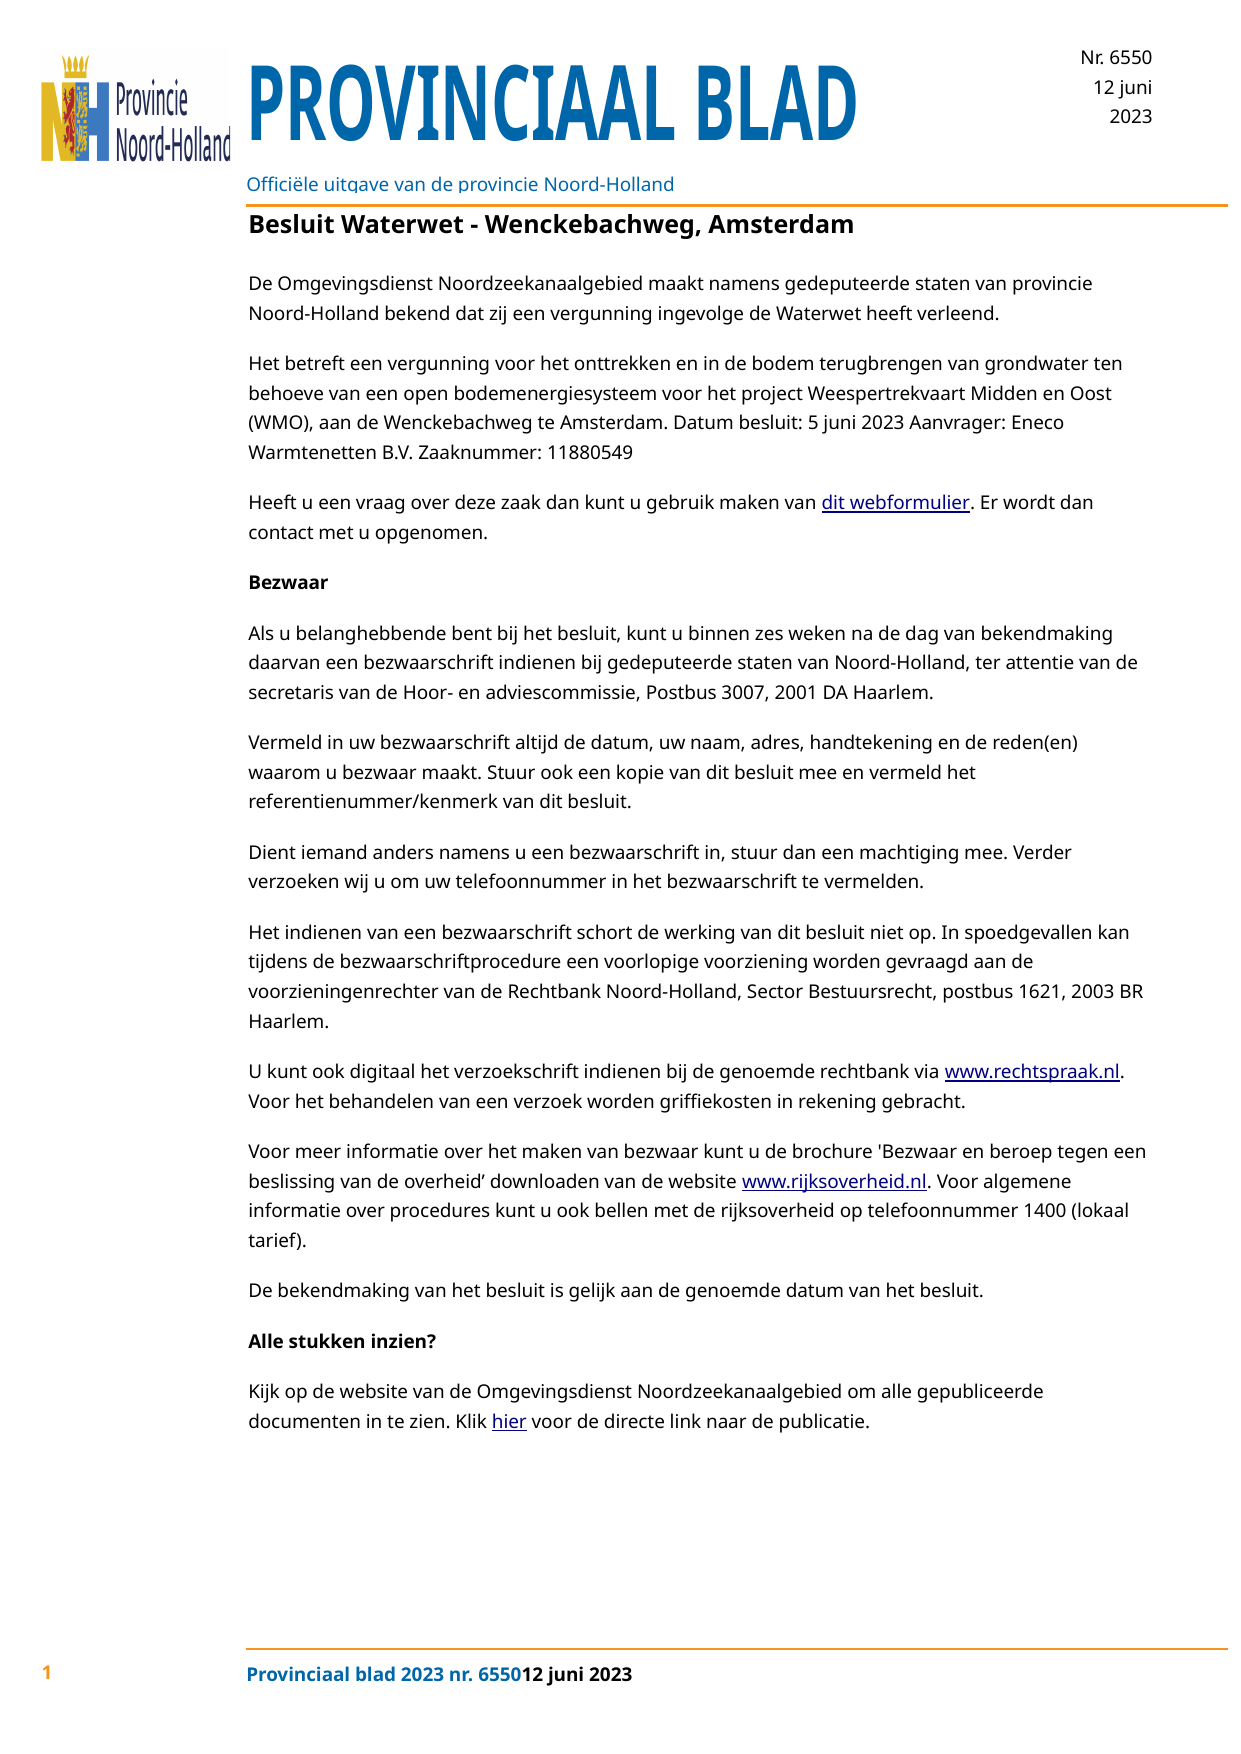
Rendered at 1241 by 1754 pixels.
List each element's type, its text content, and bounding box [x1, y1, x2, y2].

text De Omgevingsdienst Noordzeekanaalgebied maakt namens gedeputeerde staten van provincie Noord-Holland bekend dat zij een vergunning ingevolge de Waterwet heeft verleend. [248, 270, 1152, 326]
text Dient iemand anders namens u een bezwaarschrift in, stuur dan een machtiging mee. Verder verzoeken wij u om uw telefoonnummer in het bezwaarschrift te vermelden. [248, 839, 1152, 894]
text De bekendmaking van het besluit is gelijk aan de genoemde datum van het besluit. [248, 1277, 1152, 1303]
text Besluit Waterwet - Wenckebachweg, Amsterdam [248, 207, 1152, 241]
text Het betreft een vergunning voor het onttrekken en in de bodem terugbrengen van grondwater ten behoeve van een open bodemenergiesysteem voor het project Weespertrekvaart Midden en Oost (WMO), aan de Wenckebachweg te Amsterdam. Datum besluit: 5 juni 2023 Aanvrager: Eneco Warmtenetten B.V. Zaaknummer: 11880549 [248, 350, 1152, 465]
text Bezwaar [248, 569, 1152, 595]
text Voor meer informatie over het maken van bezwaar kunt u de brochure 'Bezwaar en beroep tegen een beslissing van de overheid’ downloaden van de website www.rijksoverheid.nl. Voor algemene informatie over procedures kunt u ook bellen met de rijksoverheid op telefoonnummer 1400 (lokaal tarief). [248, 1138, 1152, 1253]
text U kunt ook digitaal het verzoekschrift indienen bij de genoemde rechtbank via www.rechtspraak.nl. Voor het behandelen van een verzoek worden griffiekosten in rekening gebracht. [248, 1058, 1152, 1113]
picture [41, 47, 231, 172]
text Kijk op de website van de Omgevingsdienst Noordzeekanaalgebied om alle gepubliceerde documenten in te zien. Klik hier voor de directe link naar de publicatie. [248, 1378, 1152, 1433]
text Heeft u een vraag over deze zaak dan kunt u gebruik maken van dit webformulier. Er wordt dan contact met u opgenomen. [248, 489, 1152, 545]
text Het indienen van een bezwaarschrift schort de werking van dit besluit niet op. In spoedgevallen kan tijdens de bezwaarschriftprocedure een voorlopige voorziening worden gevraagd aan de voorzieningenrechter van de Rechtbank Noord-Holland, Sector Bestuursrecht, postbus 1621, 2003 BR Haarlem. [248, 919, 1152, 1033]
text Vermeld in uw bezwaarschrift altijd de datum, uw naam, adres, handtekening en de reden(en) waarom u bezwaar maakt. Stuur ook een kopie van dit besluit mee en vermeld het referentienummer/kenmerk van dit besluit. [248, 729, 1152, 814]
text Als u belanghebbende bent bij het besluit, kunt u binnen zes weken na de dag van bekendmaking daarvan een bezwaarschrift indienen bij gedeputeerde staten van Noord-Holland, ter attentie van de secretaris van de Hoor- en adviescommissie, Postbus 3007, 2001 DA Haarlem. [248, 620, 1152, 705]
text Alle stukken inzien? [248, 1328, 1152, 1353]
